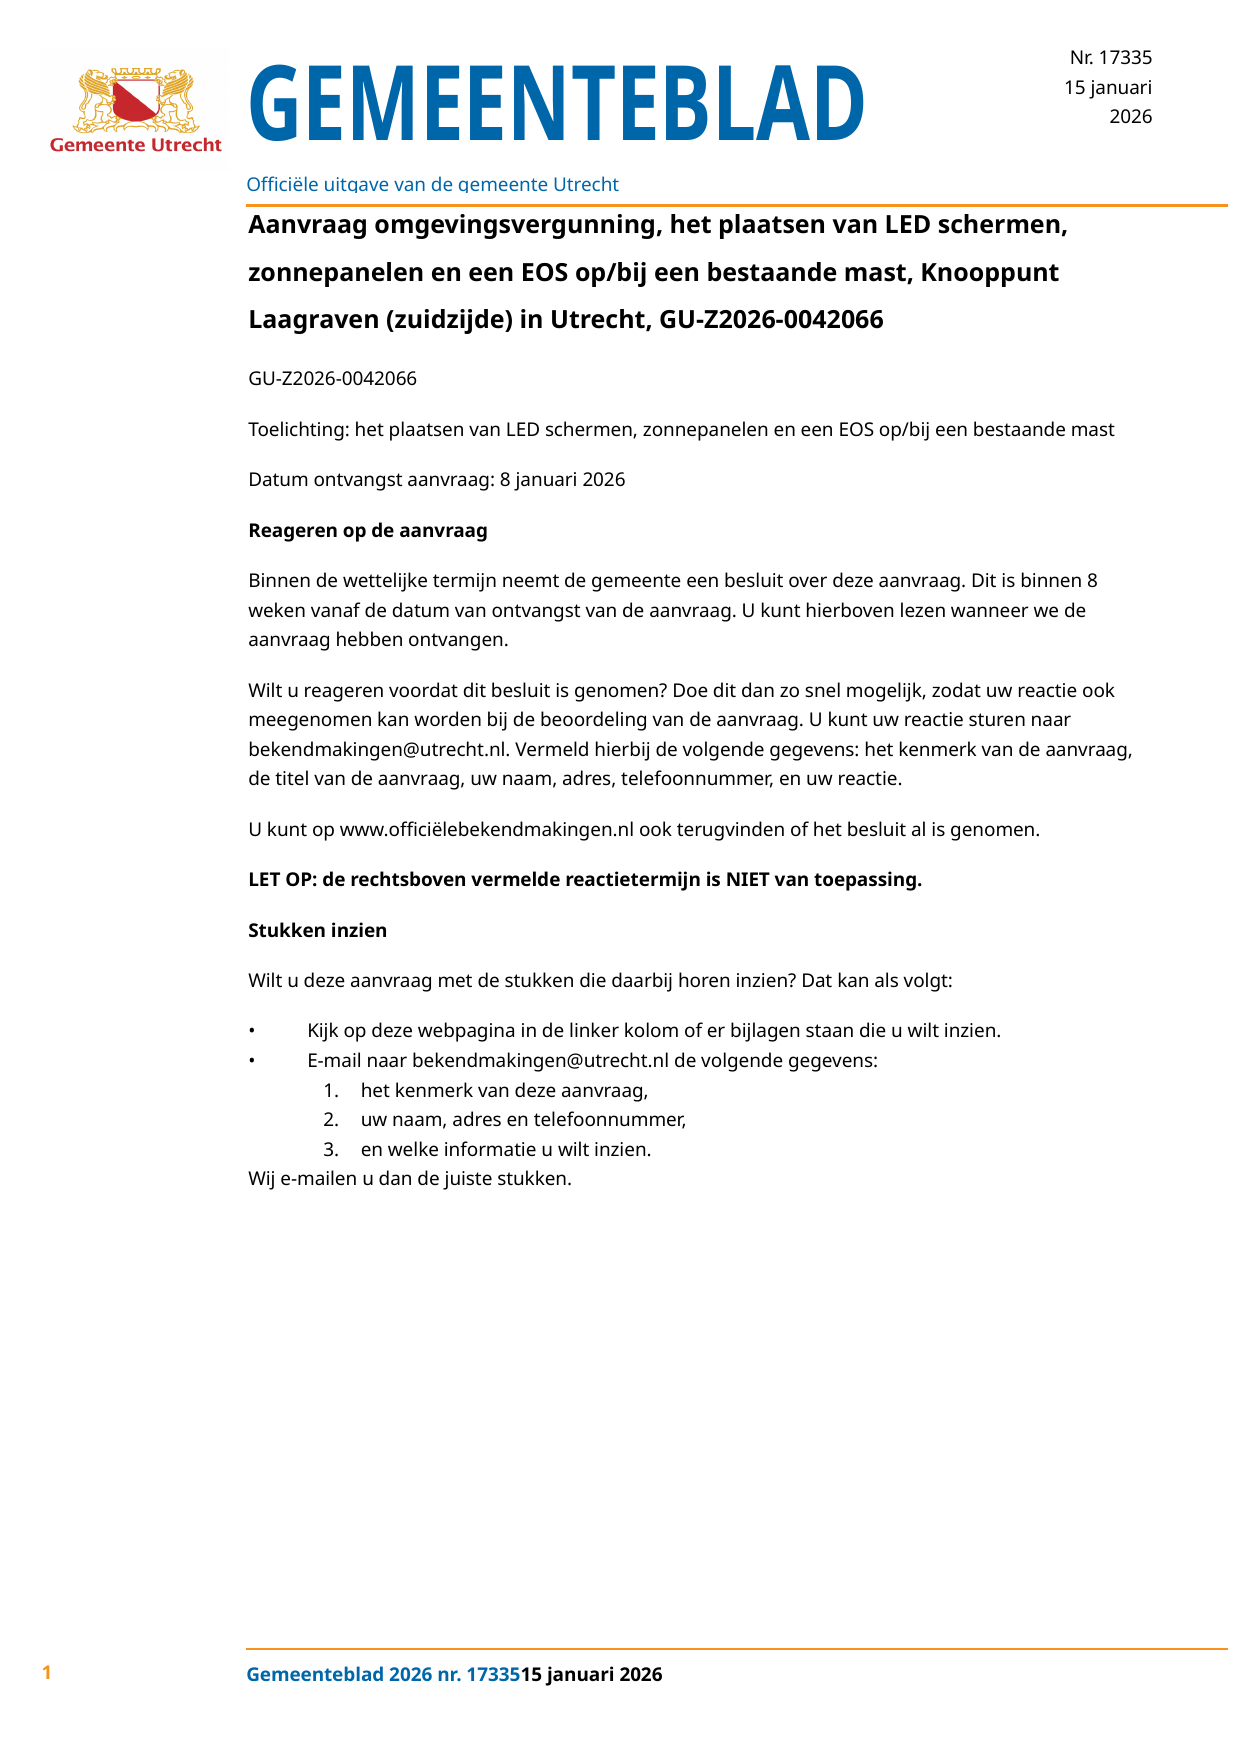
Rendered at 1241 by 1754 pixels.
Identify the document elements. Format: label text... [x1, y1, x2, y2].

text Wilt u reageren voordat dit besluit is genomen? Doe dit dan zo snel mogelijk, zodat uw reactie ook meegenomen kan worden bij de beoordeling van de aanvraag. U kunt uw reactie sturen naar bekendmakingen@utrecht.nl. Vermeld hierbij de volgende gegevens: het kenmerk van de aanvraag, de titel van de aanvraag, uw naam, adres, telefoonnummer, en uw reactie. [248, 677, 1152, 791]
text Wilt u deze aanvraag met de stukken die daarbij horen inzien? Dat kan als volgt: [248, 967, 1152, 993]
text LET OP: de rechtsboven vermelde reactietermijn is NIET van toepassing. [248, 866, 1152, 892]
list en welke informatie u wilt inzien. [323, 1136, 1152, 1162]
text GU-Z2026-0042066 [248, 366, 1152, 391]
list het kenmerk van deze aanvraag, [323, 1077, 1152, 1102]
text Wij e-mailen u dan de juiste stukken. [248, 1166, 1152, 1191]
text Toelichting: het plaatsen van LED schermen, zonnepanelen en een EOS op/bij een bestaande mast [248, 416, 1152, 442]
list E-mail naar bekendmakingen@utrecht.nl de volgende gegevens: [248, 1047, 1152, 1073]
text Reageren op de aanvraag [248, 517, 1152, 542]
text U kunt op www.officiëlebekendmakingen.nl ook terugvinden of het besluit al is genomen. [248, 816, 1152, 842]
text Datum ontvangst aanvraag: 8 januari 2026 [248, 466, 1152, 492]
text Binnen de wettelijke termijn neemt de gemeente een besluit over deze aanvraag. Dit is binnen 8 weken vanaf de datum van ontvangst van de aanvraag. U kunt hierboven lezen wanneer we de aanvraag hebben ontvangen. [248, 567, 1152, 652]
list Kijk op deze webpagina in de linker kolom of er bijlagen staan die u wilt inzien. [248, 1018, 1152, 1043]
picture [41, 47, 231, 172]
text Aanvraag omgevingsvergunning, het plaatsen van LED schermen, zonnepanelen en een EOS op/bij een bestaande mast, Knooppunt Laagraven (zuidzijde) in Utrecht, GU-Z2026-0042066 [248, 207, 1152, 336]
list uw naam, adres en telefoonnummer, [323, 1106, 1152, 1132]
text Stukken inzien [248, 917, 1152, 942]
